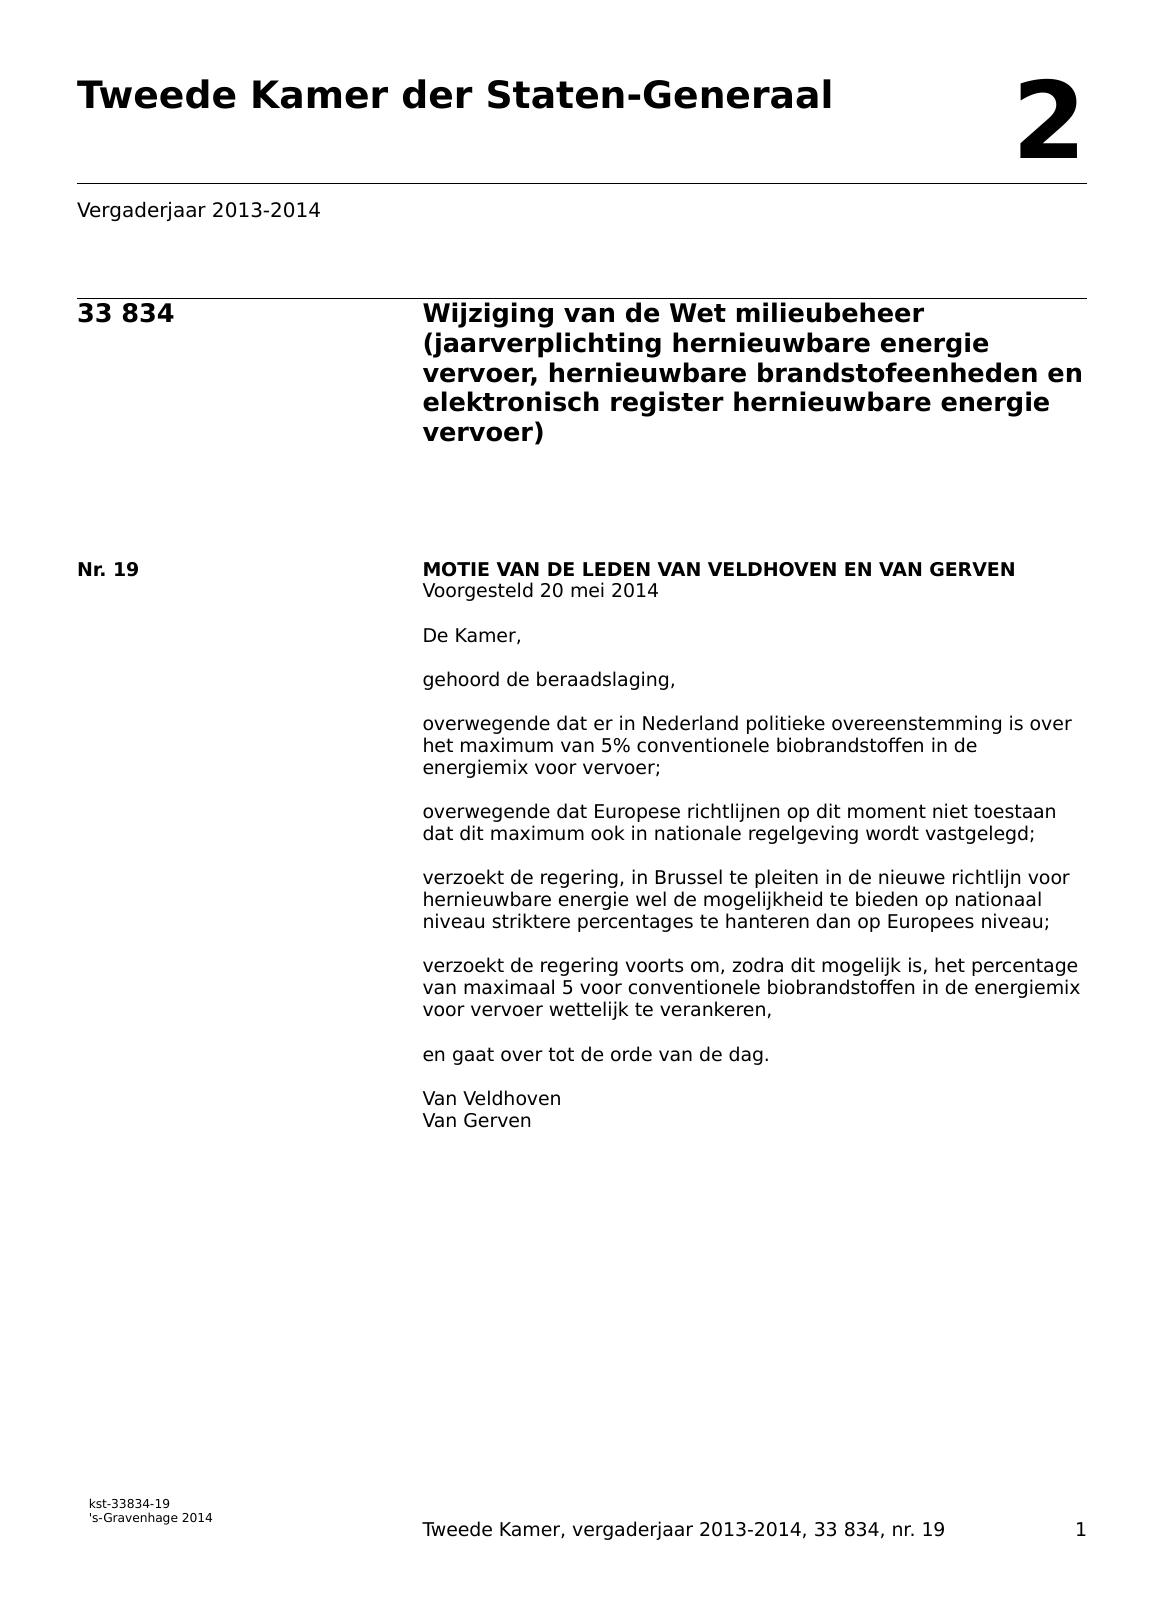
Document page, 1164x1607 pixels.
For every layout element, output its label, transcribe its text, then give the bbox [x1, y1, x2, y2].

text De Kamer, [422, 624, 1087, 647]
text gehoord de beraadslaging, [422, 669, 1087, 691]
table_cell Vergaderjaar 2013-2014 [77, 184, 1087, 298]
text Van Veldhoven [422, 1088, 1087, 1109]
text verzoekt de regering voorts om, zodra dit mogelijk is, het percentage van maximaal 5 voor conventionele biobrandstoffen in de energiemix voor vervoer wettelijk te verankeren, [422, 955, 1087, 1021]
text 's-Gravenhage 2014 [88, 1511, 323, 1525]
text Voorgesteld 20 mei 2014 [422, 580, 1087, 602]
table_header Tweede Kamer der Staten-Generaal [77, 59, 886, 183]
table_header 2 [886, 59, 1087, 183]
text overwegende dat Europese richtlijnen op dit moment niet toestaan dat dit maximum ook in nationale regelgeving wordt vastgelegd; [422, 801, 1087, 845]
subtitle 33 834 Wijziging van de Wet milieubeheer (jaarverplichting hernieuwbare energie vervoer, hernieuwbare brandstofeenheden en elektronisch register hernieuwbare energie vervoer) [77, 299, 1087, 447]
text kst-33834-19 [88, 1497, 323, 1511]
text en gaat over tot de orde van de dag. [422, 1043, 1087, 1065]
text verzoekt de regering, in Brussel te pleiten in de nieuwe richtlijn voor hernieuwbare energie wel de mogelijkheid te bieden op nationaal niveau striktere percentages te hanteren dan op Europees niveau; [422, 867, 1087, 933]
subtitle Nr. 19 MOTIE VAN DE LEDEN VAN VELDHOVEN EN VAN GERVEN [77, 558, 1087, 580]
text Van Gerven [422, 1109, 1087, 1132]
text overwegende dat er in Nederland politieke overeenstemming is over het maximum van 5% conventionele biobrandstoffen in de energiemix voor vervoer; [422, 713, 1087, 779]
